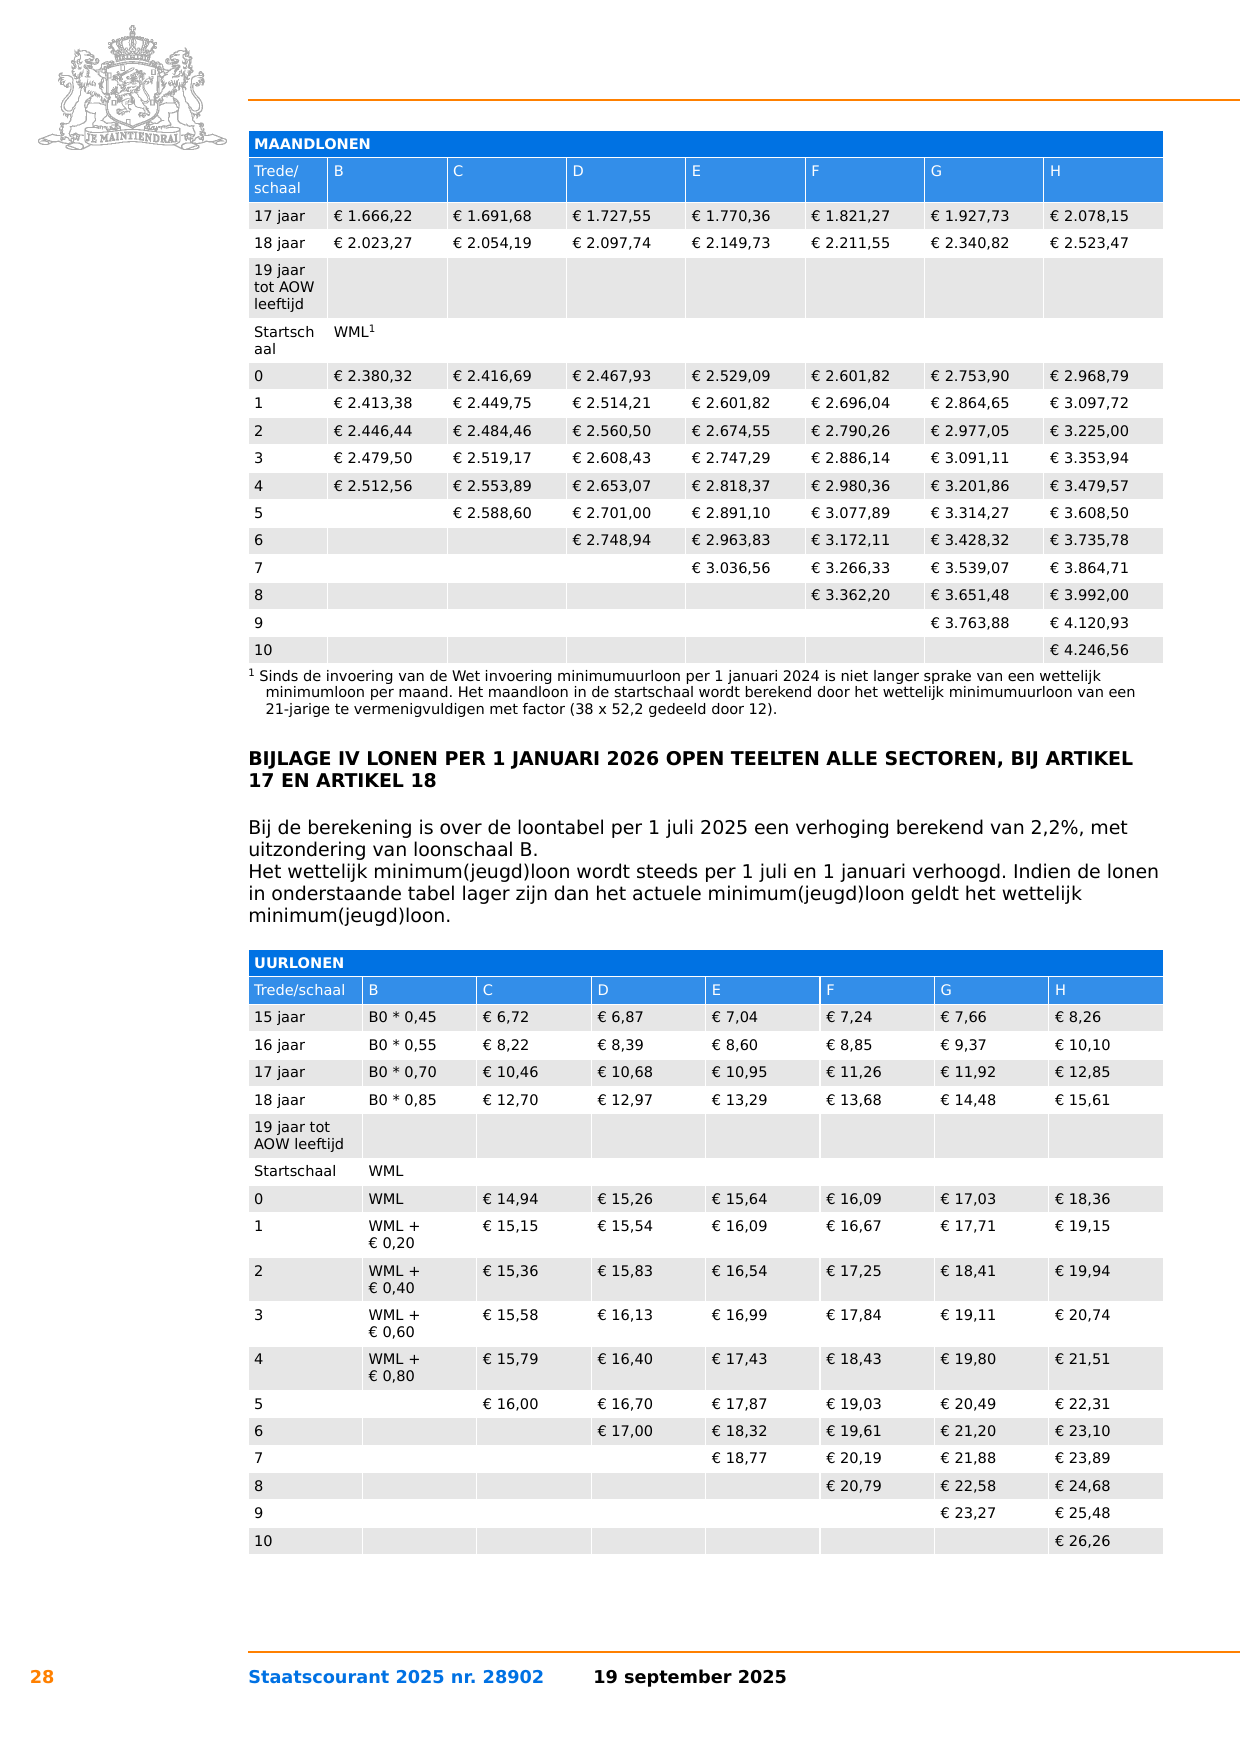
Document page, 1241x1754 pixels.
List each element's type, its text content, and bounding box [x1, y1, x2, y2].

table_cell € 10,10 [1049, 1032, 1163, 1058]
table_cell € 19,80 [935, 1347, 1048, 1390]
table_cell € 3.314,27 [925, 500, 1043, 527]
table_cell € 2.608,43 [567, 445, 685, 472]
table_cell [448, 637, 566, 663]
table_cell € 16,99 [706, 1302, 819, 1346]
table_cell [477, 1159, 591, 1185]
table_cell [935, 1159, 1048, 1185]
table_cell € 13,68 [821, 1087, 934, 1113]
table_cell E [706, 977, 819, 1004]
table_cell [328, 637, 447, 663]
table_cell G [925, 158, 1043, 202]
table_cell € 2.980,36 [806, 473, 924, 499]
table_cell [477, 1473, 591, 1499]
table_cell WML [363, 1159, 476, 1185]
table_cell € 15,26 [592, 1186, 705, 1212]
table_cell € 7,66 [935, 1005, 1048, 1031]
table_cell € 2.380,32 [328, 363, 447, 389]
table_cell € 2.523,47 [1044, 230, 1163, 256]
table_cell € 17,00 [592, 1418, 705, 1445]
table_cell D [567, 158, 685, 202]
table_cell € 2.588,60 [448, 500, 566, 527]
table_cell € 6,87 [592, 1005, 705, 1031]
table_cell [328, 555, 447, 581]
table_cell € 1.821,27 [806, 203, 924, 229]
table_cell € 17,87 [706, 1391, 819, 1417]
table_cell [706, 1159, 819, 1185]
table_cell € 2.696,04 [806, 391, 924, 417]
table_cell € 3.362,20 [806, 583, 924, 609]
table_cell € 3.097,72 [1044, 391, 1163, 417]
table_cell [686, 258, 805, 318]
table_cell € 25,48 [1049, 1501, 1163, 1527]
table_cell € 21,20 [935, 1418, 1048, 1445]
table_cell € 2.963,83 [686, 528, 805, 554]
table_cell B0 * 0,70 [363, 1060, 476, 1086]
table_cell € 2.416,69 [448, 363, 566, 389]
table_cell € 8,26 [1049, 1005, 1163, 1031]
table_cell € 18,41 [935, 1258, 1048, 1301]
table_cell € 19,03 [821, 1391, 934, 1417]
table_cell 17 jaar [249, 203, 327, 229]
table_cell € 3.266,33 [806, 555, 924, 581]
table_cell € 2.340,82 [925, 230, 1043, 256]
table_cell € 17,43 [706, 1347, 819, 1390]
table_cell B [363, 977, 476, 1004]
table_cell € 2.748,94 [567, 528, 685, 554]
table_cell [706, 1473, 819, 1499]
table_cell [925, 319, 1043, 362]
table_cell B [328, 158, 447, 202]
table_cell [1049, 1114, 1163, 1158]
table_cell WML [363, 1186, 476, 1212]
table_cell € 3.479,57 [1044, 473, 1163, 499]
table_cell € 15,15 [477, 1214, 591, 1257]
table_cell [806, 637, 924, 663]
table_cell € 2.449,75 [448, 391, 566, 417]
table_cell € 15,58 [477, 1302, 591, 1346]
table_cell € 1.770,36 [686, 203, 805, 229]
table_cell € 2.514,21 [567, 391, 685, 417]
table_cell € 2.467,93 [567, 363, 685, 389]
table_cell [363, 1501, 476, 1527]
table_cell € 2.023,27 [328, 230, 447, 256]
table_cell € 19,11 [935, 1302, 1048, 1346]
table_cell € 2.886,14 [806, 445, 924, 472]
table_cell [686, 583, 805, 609]
table_cell € 4.120,93 [1044, 610, 1163, 636]
table_cell € 2.519,17 [448, 445, 566, 472]
table_cell B0 * 0,55 [363, 1032, 476, 1058]
table_cell D [592, 977, 705, 1004]
table_cell € 16,67 [821, 1214, 934, 1257]
table_cell [328, 500, 447, 527]
table_cell € 3.539,07 [925, 555, 1043, 581]
table_cell € 15,61 [1049, 1087, 1163, 1113]
table_cell € 7,24 [821, 1005, 934, 1031]
table_cell € 21,88 [935, 1446, 1048, 1472]
table_cell € 16,40 [592, 1347, 705, 1390]
table_cell € 11,92 [935, 1060, 1048, 1086]
table_cell € 2.601,82 [806, 363, 924, 389]
table_cell [567, 637, 685, 663]
table_cell [363, 1473, 476, 1499]
subtitle BIJLAGE IV LONEN PER 1 JANUARI 2026 OPEN TEELTEN ALLE SECTOREN, BIJ ARTIKEL 17 EN ARTIKEL 18 [248, 748, 1163, 792]
table_cell 19 jaar tot AOW leeftijd [249, 258, 327, 318]
table_cell B0 * 0,85 [363, 1087, 476, 1113]
table_cell € 2.601,82 [686, 391, 805, 417]
table_cell [477, 1528, 591, 1554]
table_cell € 8,22 [477, 1032, 591, 1058]
table_cell F [821, 977, 934, 1004]
table_cell € 3.091,11 [925, 445, 1043, 472]
table_cell [448, 610, 566, 636]
table_cell € 10,68 [592, 1060, 705, 1086]
table_cell € 1.727,55 [567, 203, 685, 229]
table_cell [686, 610, 805, 636]
table_cell € 22,31 [1049, 1391, 1163, 1417]
table_cell [363, 1391, 476, 1417]
table_cell [448, 319, 566, 362]
table_cell € 2.211,55 [806, 230, 924, 256]
table_cell [806, 258, 924, 318]
table_header UURLONEN [249, 950, 1163, 976]
table_cell [935, 1528, 1048, 1554]
table_cell [1044, 258, 1163, 318]
table_cell [925, 637, 1043, 663]
table_cell € 16,00 [477, 1391, 591, 1417]
table_cell Startschaal [249, 319, 327, 362]
table_cell 5 [249, 1391, 362, 1417]
table_cell 2 [249, 418, 327, 444]
table_cell € 18,43 [821, 1347, 934, 1390]
table_cell € 1.666,22 [328, 203, 447, 229]
table_cell 7 [249, 555, 327, 581]
table_cell [448, 528, 566, 554]
table_cell [821, 1159, 934, 1185]
table_cell € 20,49 [935, 1391, 1048, 1417]
table_cell € 2.054,19 [448, 230, 566, 256]
table_cell 4 [249, 1347, 362, 1390]
table_cell 18 jaar [249, 1087, 362, 1113]
table_cell [328, 610, 447, 636]
table_cell [821, 1528, 934, 1554]
table_cell € 18,36 [1049, 1186, 1163, 1212]
table_cell € 16,09 [821, 1186, 934, 1212]
table_cell € 2.653,07 [567, 473, 685, 499]
table_cell [706, 1114, 819, 1158]
table_cell 1 [249, 391, 327, 417]
table_cell [686, 319, 805, 362]
table_cell 9 [249, 610, 327, 636]
table_cell 10 [249, 637, 327, 663]
table_cell 9 [249, 1501, 362, 1527]
table_cell [363, 1528, 476, 1554]
table_cell H [1049, 977, 1163, 1004]
table_cell € 15,64 [706, 1186, 819, 1212]
table_cell [592, 1114, 705, 1158]
table_cell € 9,37 [935, 1032, 1048, 1058]
table_cell € 15,79 [477, 1347, 591, 1390]
table_cell € 3.225,00 [1044, 418, 1163, 444]
table_cell 8 [249, 1473, 362, 1499]
table_cell € 8,85 [821, 1032, 934, 1058]
table_cell Trede/schaal [249, 977, 362, 1004]
table_cell € 2.149,73 [686, 230, 805, 256]
table_cell € 21,51 [1049, 1347, 1163, 1390]
table_cell € 2.097,74 [567, 230, 685, 256]
table_cell [821, 1501, 934, 1527]
table_cell [477, 1114, 591, 1158]
table_cell 0 [249, 363, 327, 389]
table_cell [806, 319, 924, 362]
table_cell 2 [249, 1258, 362, 1301]
table_cell € 17,25 [821, 1258, 934, 1301]
table_cell WML + € 0,40 [363, 1258, 476, 1301]
table_cell € 3.428,32 [925, 528, 1043, 554]
table_cell [1044, 319, 1163, 362]
table_cell 1 Sinds de invoering van de Wet invoering minimumuurloon per 1 januari 2024 is niet langer sprake van een wettelijk minimumloon per maand. Het maandloon in de startschaal wordt berekend door het wettelijk minimumuurloon van een 21-jarige te vermenigvuldigen met factor (38 x 52,2 gedeeld door 12). [248, 665, 1163, 718]
table_cell € 2.078,15 [1044, 203, 1163, 229]
table_cell [477, 1446, 591, 1472]
table_cell € 3.201,86 [925, 473, 1043, 499]
table_cell 17 jaar [249, 1060, 362, 1086]
table_cell [592, 1501, 705, 1527]
table_cell € 12,85 [1049, 1060, 1163, 1086]
table_cell WML + € 0,20 [363, 1214, 476, 1257]
table_cell € 2.553,89 [448, 473, 566, 499]
table_cell € 2.446,44 [328, 418, 447, 444]
table_cell Trede/schaal [249, 158, 327, 202]
table_cell € 2.968,79 [1044, 363, 1163, 389]
table_cell [328, 528, 447, 554]
table_cell 15 jaar [249, 1005, 362, 1031]
table_cell € 3.353,94 [1044, 445, 1163, 472]
table_cell WML1 [328, 319, 447, 362]
table_cell € 22,58 [935, 1473, 1048, 1499]
table_cell € 2.818,37 [686, 473, 805, 499]
table_cell € 20,74 [1049, 1302, 1163, 1346]
table_cell € 24,68 [1049, 1473, 1163, 1499]
table_cell [477, 1501, 591, 1527]
table_cell € 23,27 [935, 1501, 1048, 1527]
table_cell 19 jaar tot AOW leeftijd [249, 1114, 362, 1158]
table_cell € 16,13 [592, 1302, 705, 1346]
table_cell € 16,54 [706, 1258, 819, 1301]
table_cell € 8,39 [592, 1032, 705, 1058]
table_cell [806, 610, 924, 636]
table_cell € 8,60 [706, 1032, 819, 1058]
table_cell € 7,04 [706, 1005, 819, 1031]
table_cell € 3.763,88 [925, 610, 1043, 636]
table_cell € 2.512,56 [328, 473, 447, 499]
table_cell € 3.608,50 [1044, 500, 1163, 527]
table_cell € 1.691,68 [448, 203, 566, 229]
table_cell 18 jaar [249, 230, 327, 256]
table_cell [328, 258, 447, 318]
table_cell [328, 583, 447, 609]
text Bij de berekening is over de loontabel per 1 juli 2025 een verhoging berekend van 2,2%, met uitzondering van loonschaal B. [248, 817, 1163, 861]
table_cell H [1044, 158, 1163, 202]
table_cell [821, 1114, 934, 1158]
table_cell E [686, 158, 805, 202]
table_cell € 3.172,11 [806, 528, 924, 554]
table_cell € 18,32 [706, 1418, 819, 1445]
table_cell € 10,95 [706, 1060, 819, 1086]
table_cell 8 [249, 583, 327, 609]
table_cell [448, 258, 566, 318]
table_cell € 3.735,78 [1044, 528, 1163, 554]
table_cell € 19,61 [821, 1418, 934, 1445]
table_cell € 3.992,00 [1044, 583, 1163, 609]
table_cell € 17,84 [821, 1302, 934, 1346]
table_cell 0 [249, 1186, 362, 1212]
table_cell € 2.864,65 [925, 391, 1043, 417]
table_cell € 3.864,71 [1044, 555, 1163, 581]
table_cell € 2.560,50 [567, 418, 685, 444]
table_cell [706, 1528, 819, 1554]
table_cell € 19,94 [1049, 1258, 1163, 1301]
table_cell € 10,46 [477, 1060, 591, 1086]
table_header MAANDLONEN [249, 131, 1163, 157]
table_cell € 14,94 [477, 1186, 591, 1212]
table_cell 16 jaar [249, 1032, 362, 1058]
table_cell [592, 1159, 705, 1185]
table_cell € 20,19 [821, 1446, 934, 1472]
table_cell € 12,97 [592, 1087, 705, 1113]
table_cell Startschaal [249, 1159, 362, 1185]
table_cell [448, 555, 566, 581]
table_cell [706, 1501, 819, 1527]
table_cell € 6,72 [477, 1005, 591, 1031]
table_cell € 18,77 [706, 1446, 819, 1472]
table_cell [592, 1446, 705, 1472]
table_cell [1049, 1159, 1163, 1185]
table_cell 3 [249, 445, 327, 472]
table_cell € 23,10 [1049, 1418, 1163, 1445]
table_cell B0 * 0,45 [363, 1005, 476, 1031]
table_cell € 2.674,55 [686, 418, 805, 444]
table_cell € 15,36 [477, 1258, 591, 1301]
table_cell € 3.036,56 [686, 555, 805, 581]
table_cell € 1.927,73 [925, 203, 1043, 229]
table_cell € 2.529,09 [686, 363, 805, 389]
table_cell € 17,71 [935, 1214, 1048, 1257]
table_cell € 2.747,29 [686, 445, 805, 472]
table_cell 1 [249, 1214, 362, 1257]
table_cell € 14,48 [935, 1087, 1048, 1113]
picture [38, 25, 227, 150]
table_cell € 2.479,50 [328, 445, 447, 472]
table_cell 7 [249, 1446, 362, 1472]
table_cell [363, 1418, 476, 1445]
table_cell [925, 258, 1043, 318]
table_cell 5 [249, 500, 327, 527]
table_cell [363, 1446, 476, 1472]
table_cell [363, 1114, 476, 1158]
table_cell [567, 583, 685, 609]
table_cell WML + € 0,60 [363, 1302, 476, 1346]
table_cell 6 [249, 528, 327, 554]
text Het wettelijk minimum(jeugd)loon wordt steeds per 1 juli en 1 januari verhoogd. Indien de lonen in onderstaande tabel lager zijn dan het actuele minimum(jeugd)loon geldt het wettelijk minimum(jeugd)loon. [248, 861, 1163, 927]
table_cell 10 [249, 1528, 362, 1554]
table_cell € 16,70 [592, 1391, 705, 1417]
table_cell € 19,15 [1049, 1214, 1163, 1257]
table_cell € 2.977,05 [925, 418, 1043, 444]
table_cell 3 [249, 1302, 362, 1346]
table_cell € 15,83 [592, 1258, 705, 1301]
table_cell € 2.484,46 [448, 418, 566, 444]
table_cell C [448, 158, 566, 202]
table_cell C [477, 977, 591, 1004]
table_cell € 15,54 [592, 1214, 705, 1257]
table_cell [686, 637, 805, 663]
table_cell 4 [249, 473, 327, 499]
table_cell € 2.790,26 [806, 418, 924, 444]
table_cell € 17,03 [935, 1186, 1048, 1212]
table_cell [567, 258, 685, 318]
table_cell € 2.413,38 [328, 391, 447, 417]
table_cell [592, 1473, 705, 1499]
table_cell € 13,29 [706, 1087, 819, 1113]
table_cell F [806, 158, 924, 202]
table_cell 6 [249, 1418, 362, 1445]
table_cell [567, 319, 685, 362]
table_cell € 4.246,56 [1044, 637, 1163, 663]
table_cell [477, 1418, 591, 1445]
table_cell € 16,09 [706, 1214, 819, 1257]
table_cell G [935, 977, 1048, 1004]
table_cell [592, 1528, 705, 1554]
table_cell € 23,89 [1049, 1446, 1163, 1472]
table_cell € 2.701,00 [567, 500, 685, 527]
table_cell [448, 583, 566, 609]
table_cell € 2.891,10 [686, 500, 805, 527]
table_cell [935, 1114, 1048, 1158]
table_cell € 3.651,48 [925, 583, 1043, 609]
table_cell WML + € 0,80 [363, 1347, 476, 1390]
table_cell [567, 555, 685, 581]
table_cell € 26,26 [1049, 1528, 1163, 1554]
table_cell € 20,79 [821, 1473, 934, 1499]
table_cell € 2.753,90 [925, 363, 1043, 389]
table_cell € 11,26 [821, 1060, 934, 1086]
table_cell [567, 610, 685, 636]
table_cell € 12,70 [477, 1087, 591, 1113]
table_cell € 3.077,89 [806, 500, 924, 527]
